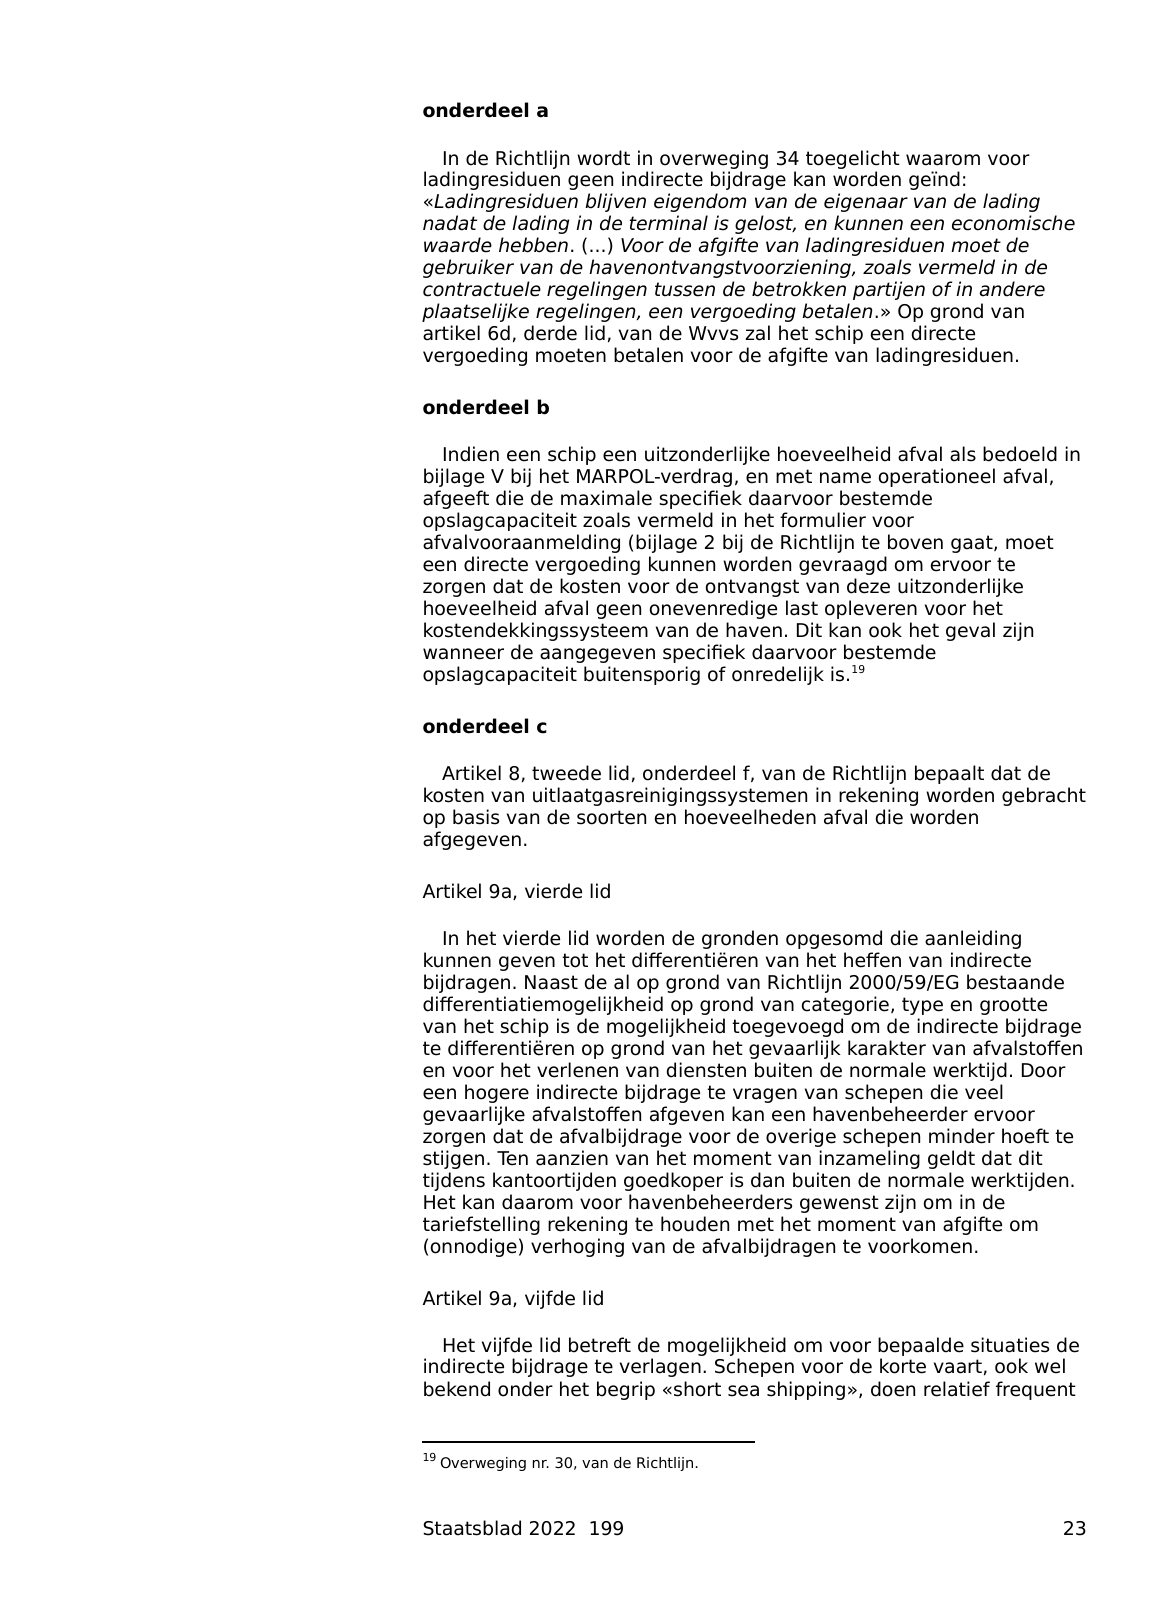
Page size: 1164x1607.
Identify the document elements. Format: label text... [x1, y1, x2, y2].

text Overweging nr. 30, van de Richtlijn. [422, 1451, 1087, 1473]
subtitle Artikel 9a, vijfde lid [422, 1287, 1087, 1309]
subtitle onderdeel b [422, 397, 1087, 419]
text Indien een schip een uitzonderlijke hoeveelheid afval als bedoeld in bijlage V bij het MARPOL-verdrag, en met name operationeel afval, afgeeft die de maximale specifiek daarvoor bestemde opslagcapaciteit zoals vermeld in het formulier voor afvalvooraanmelding (bijlage 2 bij de Richtlijn te boven gaat, moet een directe vergoeding kunnen worden gevraagd om ervoor te zorgen dat de kosten voor de ontvangst van deze uitzonderlijke hoeveelheid afval geen onevenredige last opleveren voor het kostendekkingssysteem van de haven. Dit kan ook het geval zijn wanneer de aangegeven specifiek daarvoor bestemde opslagcapaciteit buitensporig of onredelijk is. [422, 444, 1087, 686]
subtitle onderdeel c [422, 716, 1087, 738]
subtitle onderdeel a [422, 100, 1087, 122]
subtitle Artikel 9a, vierde lid [422, 881, 1087, 903]
text Artikel 8, tweede lid, onderdeel f, van de Richtlijn bepaalt dat de kosten van uitlaatgasreinigingssystemen in rekening worden gebracht op basis van de soorten en hoeveelheden afval die worden afgegeven. [422, 763, 1087, 851]
text In het vierde lid worden de gronden opgesomd die aanleiding kunnen geven tot het differentiëren van het heffen van indirecte bijdragen. Naast de al op grond van Richtlijn 2000/59/EG bestaande differentiatiemogelijkheid op grond van categorie, type en grootte van het schip is de mogelijkheid toegevoegd om de indirecte bijdrage te differentiëren op grond van het gevaarlijk karakter van afvalstoffen en voor het verlenen van diensten buiten de normale werktijd. Door een hogere indirecte bijdrage te vragen van schepen die veel gevaarlijke afvalstoffen afgeven kan een havenbeheerder ervoor zorgen dat de afvalbijdrage voor de overige schepen minder hoeft te stijgen. Ten aanzien van het moment van inzameling geldt dat dit tijdens kantoortijden goedkoper is dan buiten de normale werktijden. Het kan daarom voor havenbeheerders gewenst zijn om in de tariefstelling rekening te houden met het moment van afgifte om (onnodige) verhoging van de afvalbijdragen te voorkomen. [422, 928, 1087, 1257]
text Het vijfde lid betreft de mogelijkheid om voor bepaalde situaties de indirecte bijdrage te verlagen. Schepen voor de korte vaart, ook wel bekend onder het begrip «short sea shipping», doen relatief frequent [422, 1334, 1087, 1400]
text In de Richtlijn wordt in overweging 34 toegelicht waarom voor ladingresiduen geen indirecte bijdrage kan worden geïnd: «Ladingresiduen blijven eigendom van de eigenaar van de lading nadat de lading in de terminal is gelost, en kunnen een economische waarde hebben. (...) Voor de afgifte van ladingresiduen moet de gebruiker van de havenontvangstvoorziening, zoals vermeld in de contractuele regelingen tussen de betrokken partijen of in andere plaatselijke regelingen, een vergoeding betalen.» Op grond van artikel 6d, derde lid, van de Wvvs zal het schip een directe vergoeding moeten betalen voor de afgifte van ladingresiduen. [422, 147, 1087, 367]
